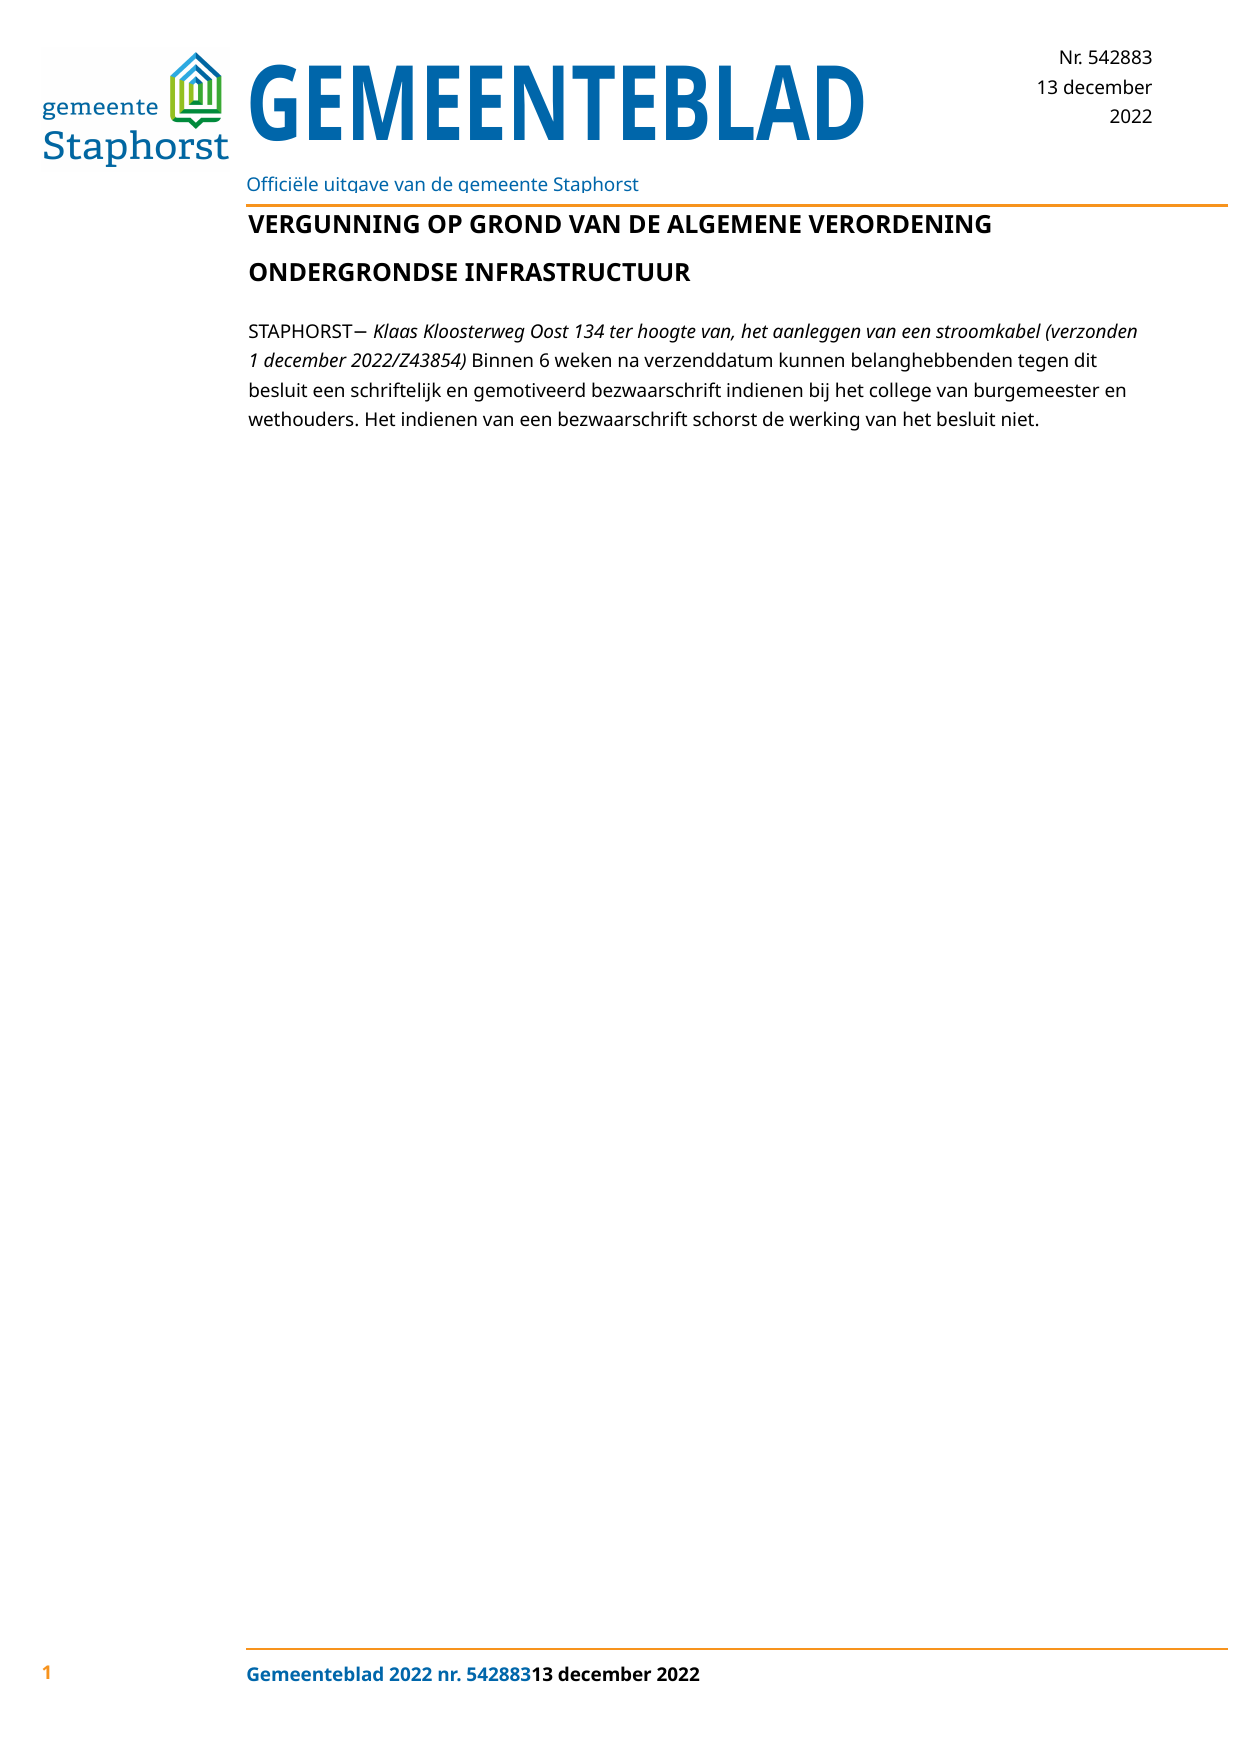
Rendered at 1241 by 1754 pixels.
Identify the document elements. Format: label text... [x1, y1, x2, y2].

picture [41, 47, 231, 172]
text STAPHORST− Klaas Kloosterweg Oost 134 ter hoogte van, het aanleggen van een stroomkabel (verzonden 1 december 2022/Z43854) Binnen 6 weken na verzenddatum kunnen belanghebbenden tegen dit besluit een schriftelijk en gemotiveerd bezwaarschrift indienen bij het college van burgemeester en wethouders. Het indienen van een bezwaarschrift schorst de werking van het besluit niet. [248, 318, 1152, 432]
text VERGUNNING OP GROND VAN DE ALGEMENE VERORDENING ONDERGRONDSE INFRASTRUCTUUR [248, 207, 1152, 288]
